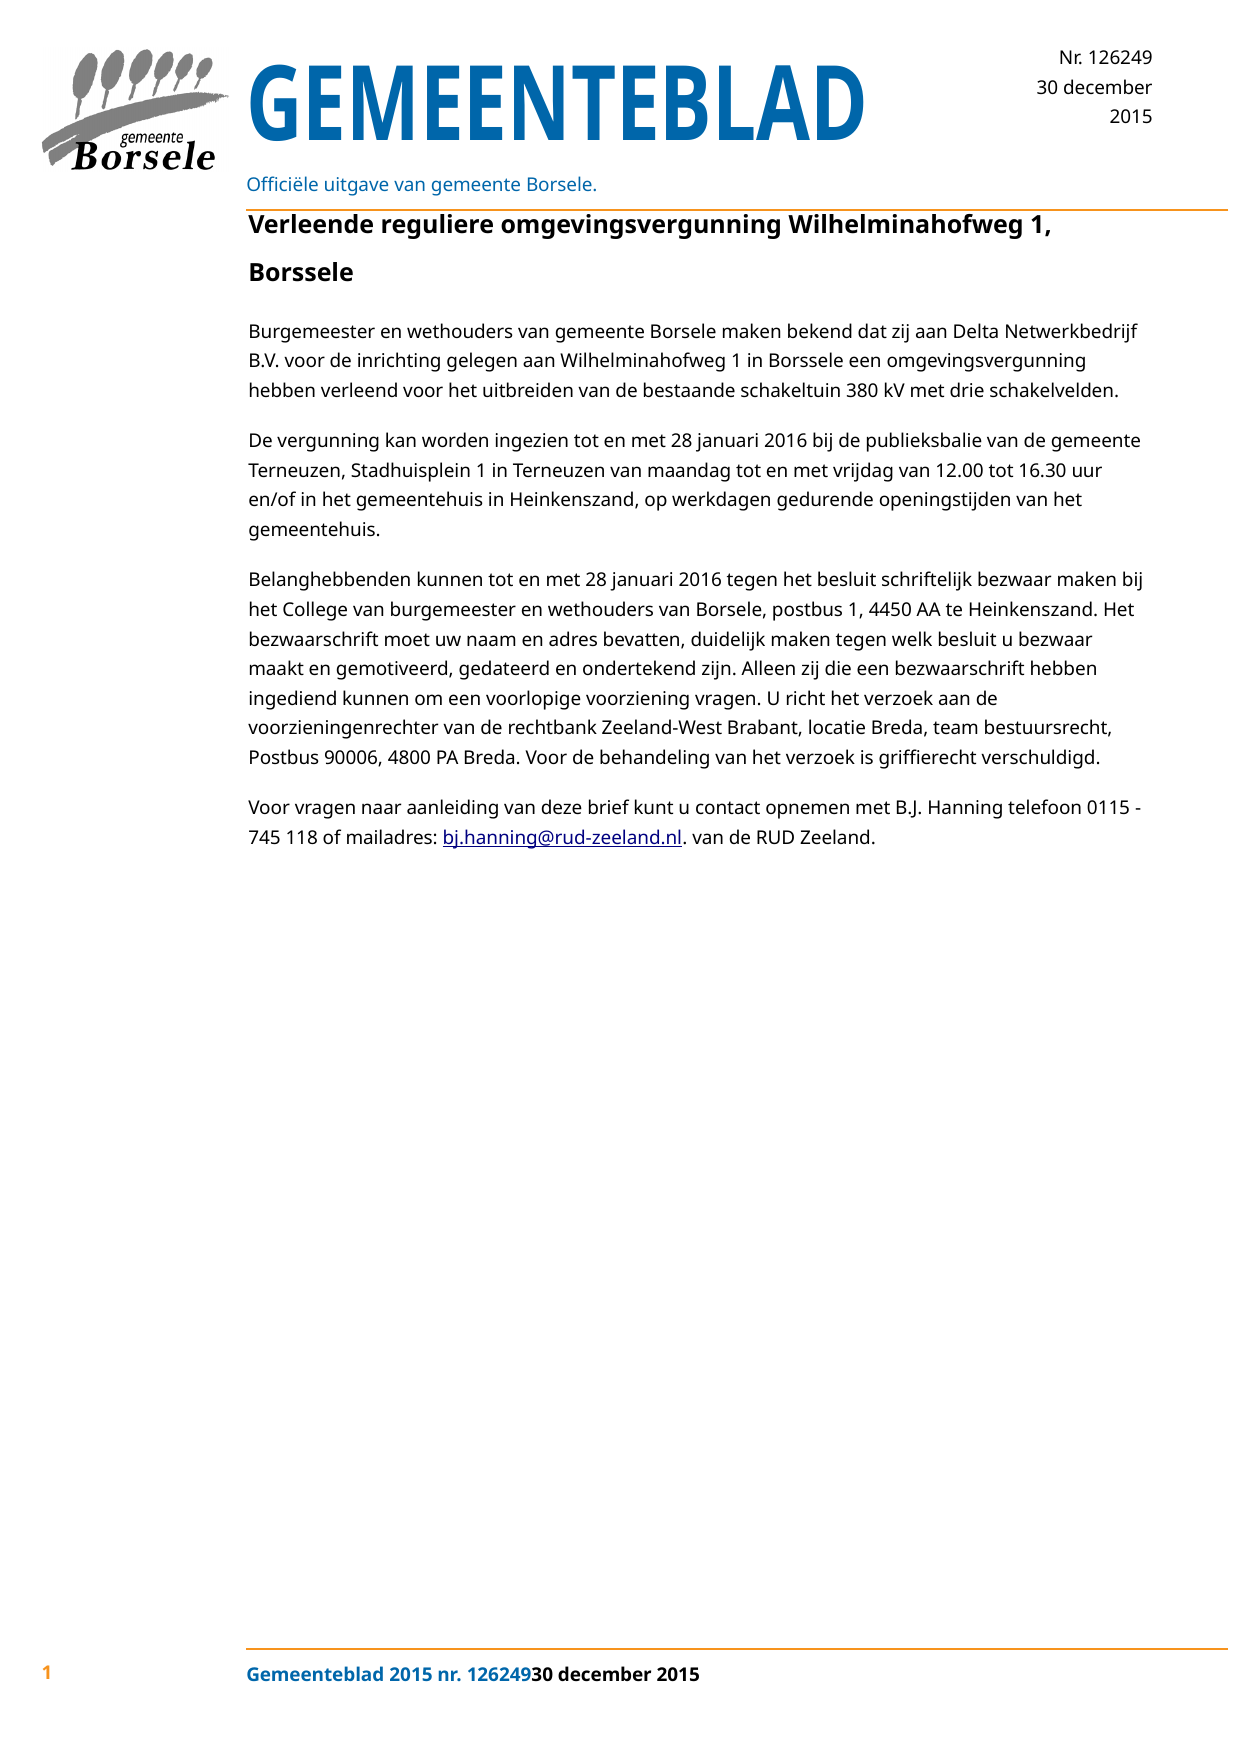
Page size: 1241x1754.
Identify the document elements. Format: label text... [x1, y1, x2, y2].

text Burgemeester en wethouders van gemeente Borsele maken bekend dat zij aan Delta Netwerkbedrijf B.V. voor de inrichting gelegen aan Wilhelminahofweg 1 in Borssele een omgevingsvergunning hebben verleend voor het uitbreiden van de bestaande schakeltuin 380 kV met drie schakelvelden. [248, 318, 1152, 403]
text Voor vragen naar aanleiding van deze brief kunt u contact opnemen met B.J. Hanning telefoon 0115 - 745 118 of mailadres: bj.hanning@rud-zeeland.nl. van de RUD Zeeland. [248, 794, 1152, 850]
text De vergunning kan worden ingezien tot en met 28 januari 2016 bij de publieksbalie van de gemeente Terneuzen, Stadhuisplein 1 in Terneuzen van maandag tot en met vrijdag van 12.00 tot 16.30 uur en/of in het gemeentehuis in Heinkenszand, op werkdagen gedurende openingstijden van het gemeentehuis. [248, 427, 1152, 542]
text Belanghebbenden kunnen tot en met 28 januari 2016 tegen het besluit schriftelijk bezwaar maken bij het College van burgemeester en wethouders van Borsele, postbus 1, 4450 AA te Heinkenszand. Het bezwaarschrift moet uw naam en adres bevatten, duidelijk maken tegen welk besluit u bezwaar maakt en gemotiveerd, gedateerd en ondertekend zijn. Alleen zij die een bezwaarschrift hebben ingediend kunnen om een voorlopige voorziening vragen. U richt het verzoek aan de voorzieningenrechter van de rechtbank Zeeland-West Brabant, locatie Breda, team bestuursrecht, Postbus 90006, 4800 PA Breda. Voor de behandeling van het verzoek is griffierecht verschuldigd. [248, 567, 1152, 770]
text Verleende reguliere omgevingsvergunning Wilhelminahofweg 1, Borssele [248, 211, 1152, 288]
picture [41, 47, 231, 172]
